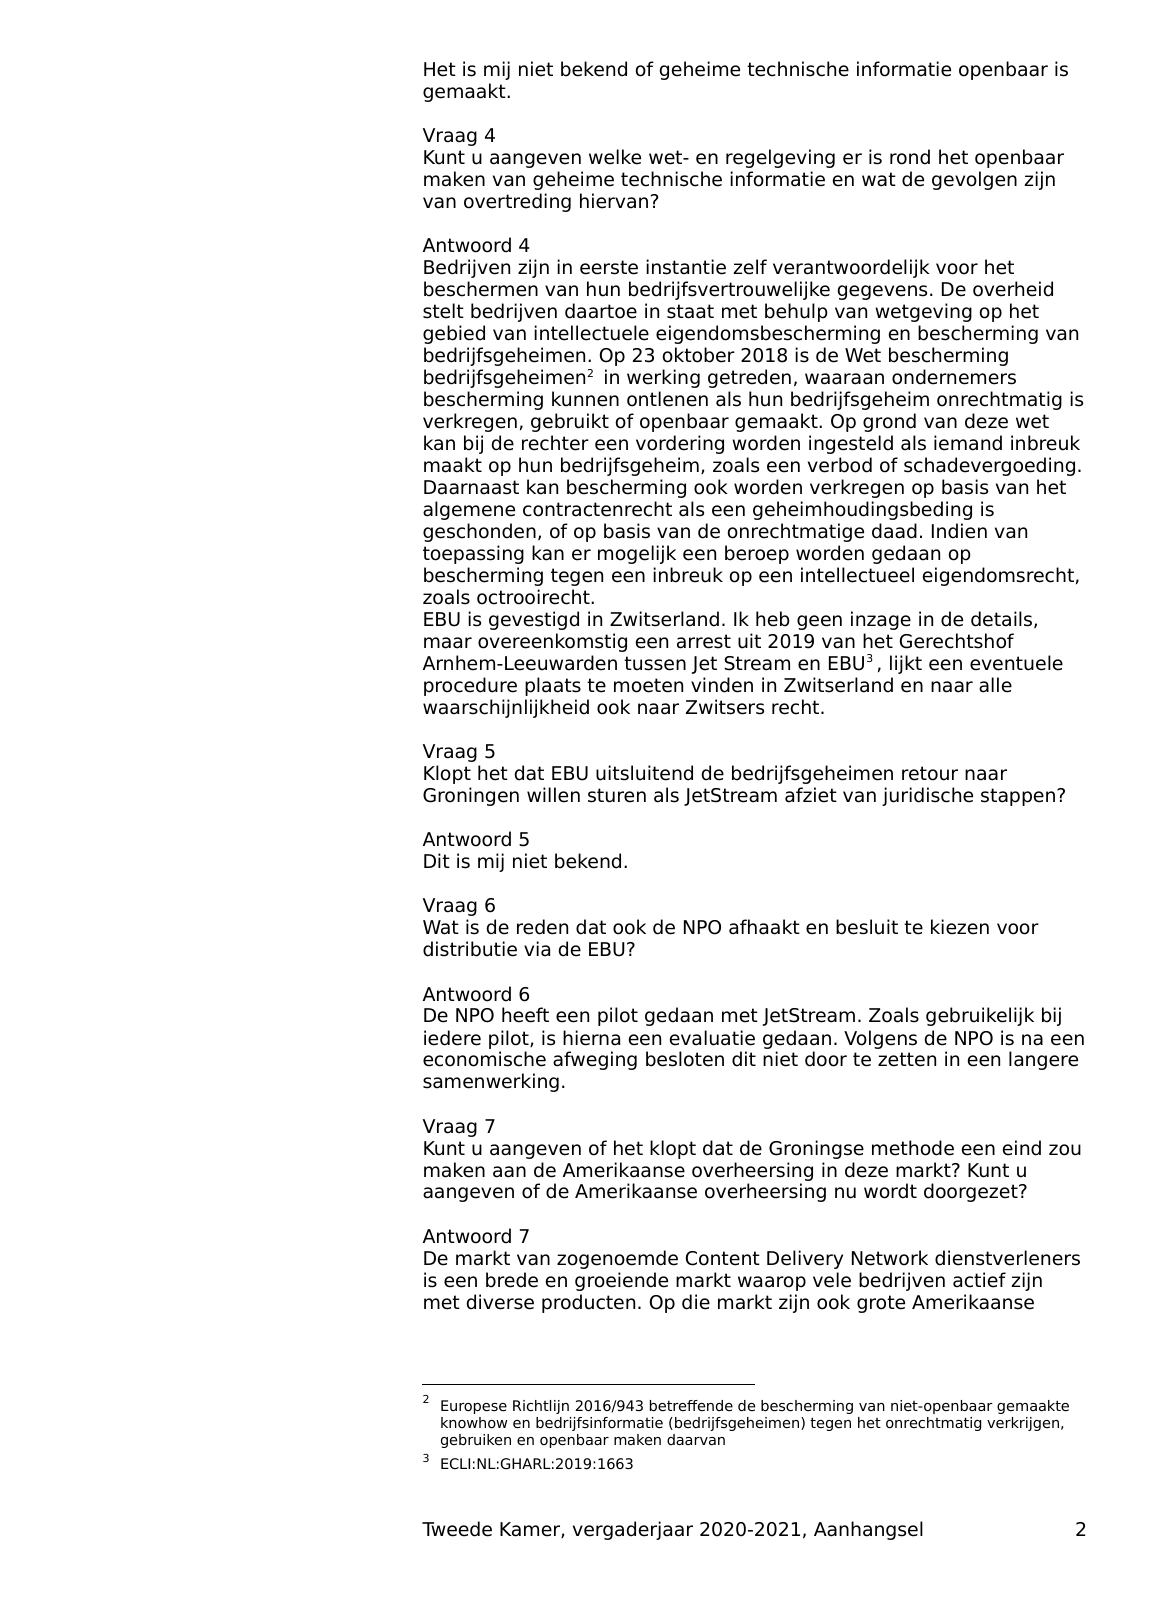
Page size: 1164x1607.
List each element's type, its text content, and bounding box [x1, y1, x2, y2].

text Bedrijven zijn in eerste instantie zelf verantwoordelijk voor het beschermen van hun bedrijfsvertrouwelijke gegevens. De overheid stelt bedrijven daartoe in staat met behulp van wetgeving op het gebied van intellectuele eigendomsbescherming en bescherming van bedrijfsgeheimen. Op 23 oktober 2018 is de Wet bescherming bedrijfsgeheimen in werking getreden, waaraan ondernemers bescherming kunnen ontlenen als hun bedrijfsgeheim onrechtmatig is verkregen, gebruikt of openbaar gemaakt. Op grond van deze wet kan bij de rechter een vordering worden ingesteld als iemand inbreuk maakt op hun bedrijfsgeheim, zoals een verbod of schadevergoeding. Daarnaast kan bescherming ook worden verkregen op basis van het algemene contractenrecht als een geheimhoudingsbeding is geschonden, of op basis van de onrechtmatige daad. Indien van toepassing kan er mogelijk een beroep worden gedaan op bescherming tegen een inbreuk op een intellectueel eigendomsrecht, zoals octrooirecht. [422, 257, 1087, 609]
text EBU is gevestigd in Zwitserland. Ik heb geen inzage in de details, maar overeenkomstig een arrest uit 2019 van het Gerechtshof Arnhem-Leeuwarden tussen Jet Stream en EBU, lijkt een eventuele procedure plaats te moeten vinden in Zwitserland en naar alle waarschijnlijkheid ook naar Zwitsers recht. [422, 609, 1087, 719]
text Vraag 6 [422, 895, 1087, 917]
text Wat is de reden dat ook de NPO afhaakt en besluit te kiezen voor distributie via de EBU? [422, 917, 1087, 961]
text Vraag 7 [422, 1116, 1087, 1137]
text Europese Richtlijn 2016/943 betreffende de bescherming van niet-openbaar gemaakte knowhow en bedrijfsinformatie (bedrijfsgeheimen) tegen het onrechtmatig verkrijgen, gebruiken en openbaar maken daarvan [422, 1393, 1087, 1449]
text Antwoord 4 [422, 235, 1087, 257]
text Antwoord 7 [422, 1226, 1087, 1248]
text Klopt het dat EBU uitsluitend de bedrijfsgeheimen retour naar Groningen willen sturen als JetStream afziet van juridische stappen? [422, 763, 1087, 807]
text Vraag 4 [422, 125, 1087, 147]
text Het is mij niet bekend of geheime technische informatie openbaar is gemaakt. [422, 59, 1087, 103]
text ECLI:NL:GHARL:2019:1663 [422, 1452, 1087, 1474]
text Antwoord 6 [422, 983, 1087, 1005]
text De markt van zogenoemde Content Delivery Network dienstverleners is een brede en groeiende markt waarop vele bedrijven actief zijn met diverse producten. Op die markt zijn ook grote Amerikaanse [422, 1248, 1087, 1313]
text Dit is mij niet bekend. [422, 851, 1087, 873]
text Kunt u aangeven welke wet- en regelgeving er is rond het openbaar maken van geheime technische informatie en wat de gevolgen zijn van overtreding hiervan? [422, 147, 1087, 213]
text De NPO heeft een pilot gedaan met JetStream. Zoals gebruikelijk bij iedere pilot, is hierna een evaluatie gedaan. Volgens de NPO is na een economische afweging besloten dit niet door te zetten in een langere samenwerking. [422, 1005, 1087, 1093]
text Antwoord 5 [422, 829, 1087, 851]
text Kunt u aangeven of het klopt dat de Groningse methode een eind zou maken aan de Amerikaanse overheersing in deze markt? Kunt u aangeven of de Amerikaanse overheersing nu wordt doorgezet? [422, 1137, 1087, 1203]
text Vraag 5 [422, 741, 1087, 763]
